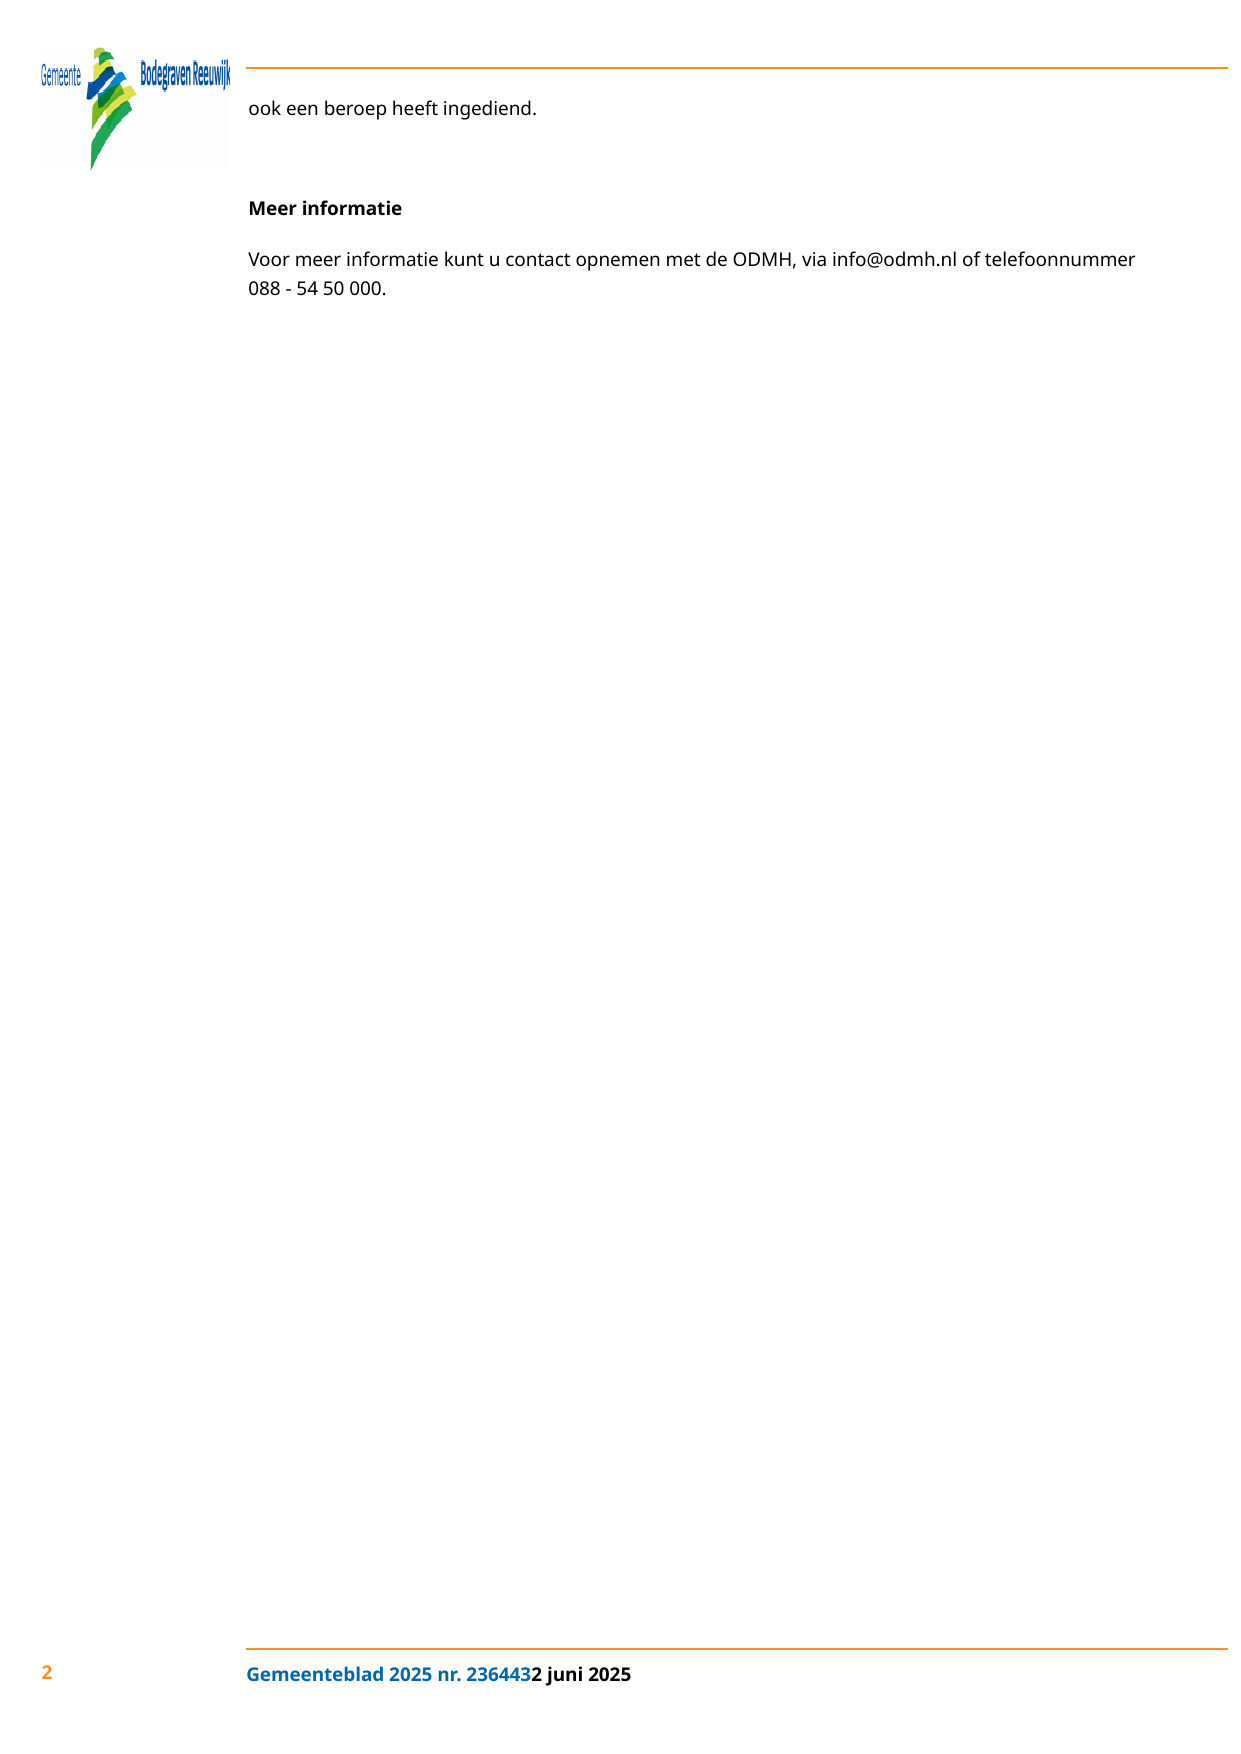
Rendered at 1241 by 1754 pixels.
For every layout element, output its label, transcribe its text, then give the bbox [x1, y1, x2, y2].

text Meer informatie [248, 196, 1152, 221]
text ook een beroep heeft ingediend. [248, 95, 1152, 121]
text Voor meer informatie kunt u contact opnemen met de ODMH, via info@odmh.nl of telefoonnummer 088 - 54 50 000. [248, 246, 1152, 301]
picture [41, 47, 231, 172]
